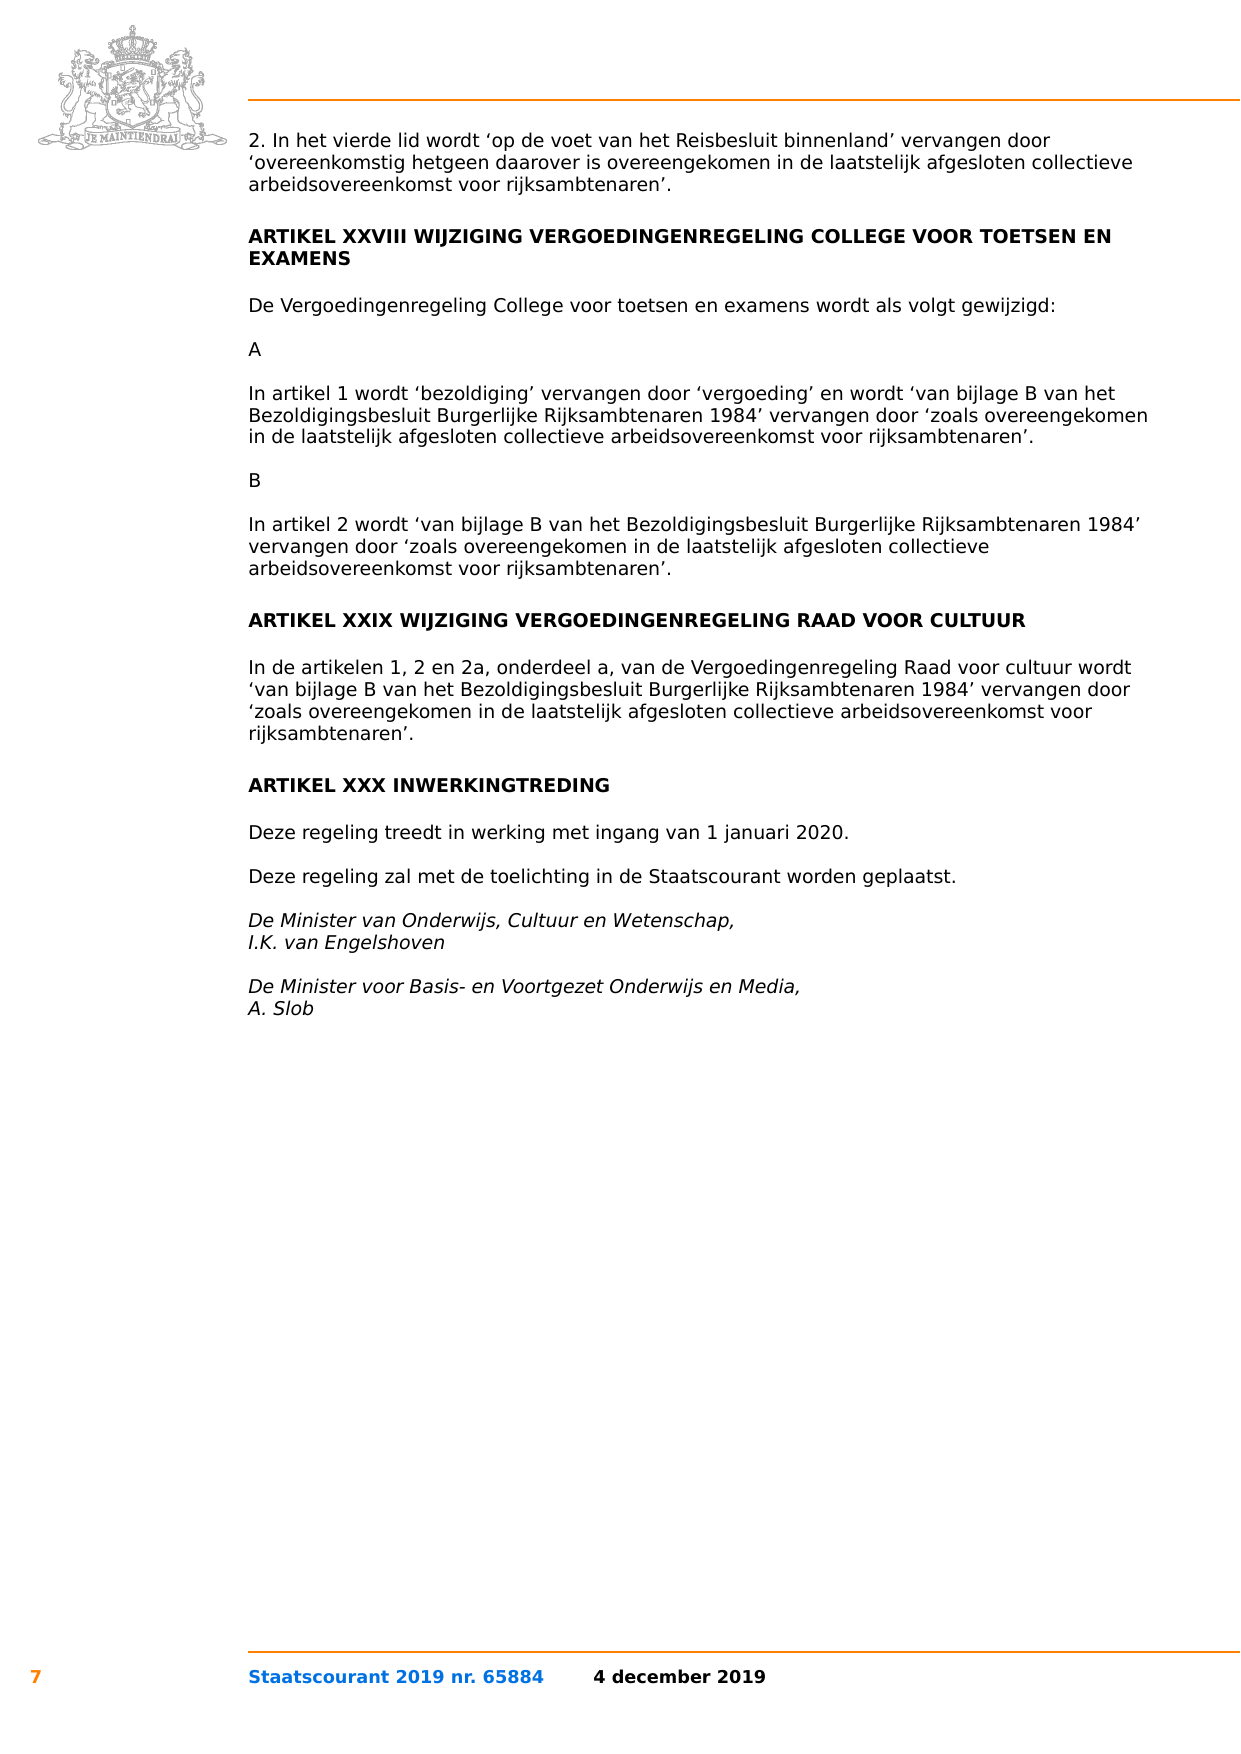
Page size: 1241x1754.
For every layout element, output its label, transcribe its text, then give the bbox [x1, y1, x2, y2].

text 2. In het vierde lid wordt ‘op de voet van het Reisbesluit binnenland’ vervangen door ‘overeenkomstig hetgeen daarover is overeengekomen in de laatstelijk afgesloten collectieve arbeidsovereenkomst voor rijksambtenaren’. [248, 130, 1163, 196]
text In artikel 1 wordt ‘bezoldiging’ vervangen door ‘vergoeding’ en wordt ‘van bijlage B van het Bezoldigingsbesluit Burgerlijke Rijksambtenaren 1984’ vervangen door ‘zoals overeengekomen in de laatstelijk afgesloten collectieve arbeidsovereenkomst voor rijksambtenaren’. [248, 382, 1163, 448]
text De Vergoedingenregeling College voor toetsen en examens wordt als volgt gewijzigd: [248, 295, 1163, 317]
text De Minister van Onderwijs, Cultuur en Wetenschap, I.K. van Engelshoven [248, 910, 1163, 954]
text De Minister voor Basis- en Voortgezet Onderwijs en Media, A. Slob [248, 976, 1163, 1019]
picture [38, 25, 227, 150]
subtitle ARTIKEL XXVIII WIJZIGING VERGOEDINGENREGELING COLLEGE VOOR TOETSEN EN EXAMENS [248, 226, 1163, 270]
text Deze regeling zal met de toelichting in de Staatscourant worden geplaatst. [248, 866, 1163, 888]
text In de artikelen 1, 2 en 2a, onderdeel a, van de Vergoedingenregeling Raad voor cultuur wordt ‘van bijlage B van het Bezoldigingsbesluit Burgerlijke Rijksambtenaren 1984’ vervangen door ‘zoals overeengekomen in de laatstelijk afgesloten collectieve arbeidsovereenkomst voor rijksambtenaren’. [248, 657, 1163, 745]
text Deze regeling treedt in werking met ingang van 1 januari 2020. [248, 822, 1163, 844]
subtitle ARTIKEL XXX INWERKINGTREDING [248, 775, 1163, 797]
text B [248, 470, 1163, 492]
text In artikel 2 wordt ‘van bijlage B van het Bezoldigingsbesluit Burgerlijke Rijksambtenaren 1984’ vervangen door ‘zoals overeengekomen in de laatstelijk afgesloten collectieve arbeidsovereenkomst voor rijksambtenaren’. [248, 514, 1163, 580]
text A [248, 339, 1163, 361]
subtitle ARTIKEL XXIX WIJZIGING VERGOEDINGENREGELING RAAD VOOR CULTUUR [248, 610, 1163, 632]
